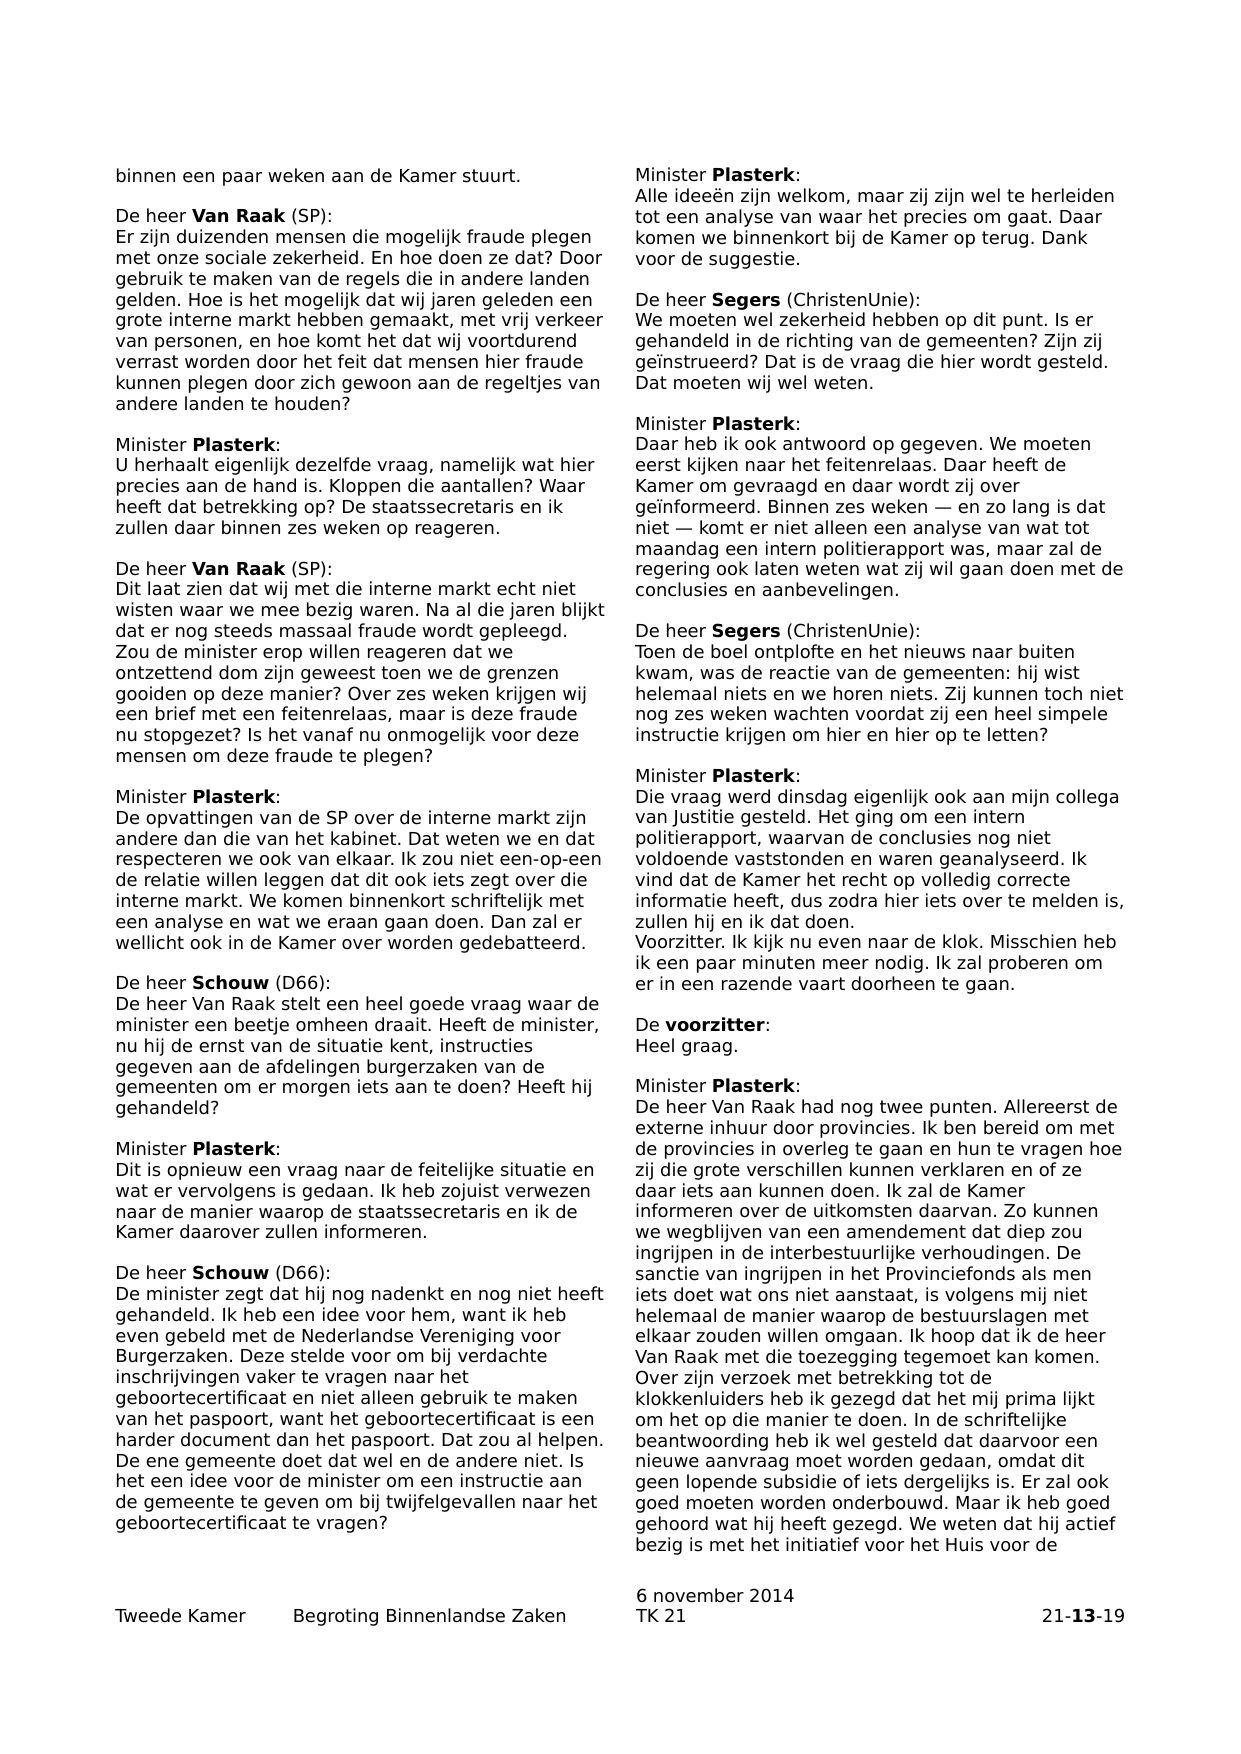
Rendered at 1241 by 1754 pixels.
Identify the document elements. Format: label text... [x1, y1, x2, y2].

text Minister Plasterk: [635, 766, 1125, 786]
text Minister Plasterk: [635, 1076, 1125, 1097]
text Minister Plasterk: [115, 1139, 605, 1160]
text Er zijn duizenden mensen die mogelijk fraude plegen met onze sociale zekerheid. En hoe doen ze dat? Door gebruik te maken van de regels die in andere landen gelden. Hoe is het mogelijk dat wij jaren geleden een grote interne markt hebben gemaakt, met vrij verkeer van personen, en hoe komt het dat wij voortdurend verrast worden door het feit dat mensen hier fraude kunnen plegen door zich gewoon aan de regeltjes van andere landen te houden? [115, 227, 605, 414]
text Daar heb ik ook antwoord op gegeven. We moeten eerst kijken naar het feitenrelaas. Daar heeft de Kamer om gevraagd en daar wordt zij over geïnformeerd. Binnen zes weken — en zo lang is dat niet — komt er niet alleen een analyse van wat tot maandag een intern politierapport was, maar zal de regering ook laten weten wat zij wil gaan doen met de conclusies en aanbevelingen. [635, 434, 1125, 601]
text Over zijn verzoek met betrekking tot de klokkenluiders heb ik gezegd dat het mij prima lijkt om het op die manier te doen. In de schriftelijke beantwoording heb ik wel gesteld dat daarvoor een nieuwe aanvraag moet worden gedaan, omdat dit geen lopende subsidie of iets dergelijks is. Er zal ook goed moeten worden onderbouwd. Maar ik heb goed gehoord wat hij heeft gezegd. We weten dat hij actief bezig is met het initiatief voor het Huis voor de [635, 1368, 1125, 1555]
text Minister Plasterk: [635, 413, 1125, 434]
text Dit is opnieuw een vraag naar de feitelijke situatie en wat er vervolgens is gedaan. Ik heb zojuist verwezen naar de manier waarop de staatssecretaris en ik de Kamer daarover zullen informeren. [115, 1160, 605, 1243]
text Minister Plasterk: [635, 165, 1125, 186]
text Toen de boel ontplofte en het nieuws naar buiten kwam, was de reactie van de gemeenten: hij wist helemaal niets en we horen niets. Zij kunnen toch niet nog zes weken wachten voordat zij een heel simpele instructie krijgen om hier en hier op te letten? [635, 642, 1125, 746]
text De heer Segers (ChristenUnie): [635, 621, 1125, 642]
text Heel graag. [635, 1036, 1125, 1056]
text We moeten wel zekerheid hebben op dit punt. Is er gehandeld in de richting van de gemeenten? Zijn zij geïnstrueerd? Dat is de vraag die hier wordt gesteld. Dat moeten wij wel weten. [635, 310, 1125, 393]
text De opvattingen van de SP over de interne markt zijn andere dan die van het kabinet. Dat weten we en dat respecteren we ook van elkaar. Ik zou niet een-op-een de relatie willen leggen dat dit ook iets zegt over die interne markt. We komen binnenkort schriftelijk met een analyse en wat we eraan gaan doen. Dan zal er wellicht ook in de Kamer over worden gedebatteerd. [115, 807, 605, 953]
text Voorzitter. Ik kijk nu even naar de klok. Misschien heb ik een paar minuten meer nodig. Ik zal proberen om er in een razende vaart doorheen te gaan. [635, 932, 1125, 995]
text Minister Plasterk: [115, 434, 605, 455]
text Die vraag werd dinsdag eigenlijk ook aan mijn collega van Justitie gesteld. Het ging om een intern politierapport, waarvan de conclusies nog niet voldoende vaststonden en waren geanalyseerd. Ik vind dat de Kamer het recht op volledig correcte informatie heeft, dus zodra hier iets over te melden is, zullen hij en ik dat doen. [635, 786, 1125, 932]
text De heer Van Raak had nog twee punten. Allereerst de externe inhuur door provincies. Ik ben bereid om met de provincies in overleg te gaan en hun te vragen hoe zij die grote verschillen kunnen verklaren en of ze daar iets aan kunnen doen. Ik zal de Kamer informeren over de uitkomsten daarvan. Zo kunnen we wegblijven van een amendement dat diep zou ingrijpen in de interbestuurlijke verhoudingen. De sanctie van ingrijpen in het Provinciefonds als men iets doet wat ons niet aanstaat, is volgens mij niet helemaal de manier waarop de bestuurslagen met elkaar zouden willen omgaan. Ik hoop dat ik de heer Van Raak met die toezegging tegemoet kan komen. [635, 1097, 1125, 1368]
text De heer Van Raak (SP): [115, 558, 605, 579]
text De heer Segers (ChristenUnie): [635, 289, 1125, 310]
text De voorzitter: [635, 1015, 1125, 1036]
text De heer Van Raak (SP): [115, 206, 605, 227]
text Dit laat zien dat wij met die interne markt echt niet wisten waar we mee bezig waren. Na al die jaren blijkt dat er nog steeds massaal fraude wordt gepleegd. Zou de minister erop willen reageren dat we ontzettend dom zijn geweest toen we de grenzen gooiden op deze manier? Over zes weken krijgen wij een brief met een feitenrelaas, maar is deze fraude nu stopgezet? Is het vanaf nu onmogelijk voor deze mensen om deze fraude te plegen? [115, 579, 605, 767]
text De heer Schouw (D66): [115, 1263, 605, 1284]
text De heer Van Raak stelt een heel goede vraag waar de minister een beetje omheen draait. Heeft de minister, nu hij de ernst van de situatie kent, instructies gegeven aan de afdelingen burgerzaken van de gemeenten om er morgen iets aan te doen? Heeft hij gehandeld? [115, 994, 605, 1119]
text Alle ideeën zijn welkom, maar zij zijn wel te herleiden tot een analyse van waar het precies om gaat. Daar komen we binnenkort bij de Kamer op terug. Dank voor de suggestie. [635, 186, 1125, 269]
text U herhaalt eigenlijk dezelfde vraag, namelijk wat hier precies aan de hand is. Kloppen die aantallen? Waar heeft dat betrekking op? De staatssecretaris en ik zullen daar binnen zes weken op reageren. [115, 455, 605, 538]
text De minister zegt dat hij nog nadenkt en nog niet heeft gehandeld. Ik heb een idee voor hem, want ik heb even gebeld met de Nederlandse Vereniging voor Burgerzaken. Deze stelde voor om bij verdachte inschrijvingen vaker te vragen naar het geboortecertificaat en niet alleen gebruik te maken van het paspoort, want het geboortecertificaat is een harder document dan het paspoort. Dat zou al helpen. De ene gemeente doet dat wel en de andere niet. Is het een idee voor de minister om een instructie aan de gemeente te geven om bij twijfelgevallen naar het geboortecertificaat te vragen? [115, 1284, 605, 1534]
text binnen een paar weken aan de Kamer stuurt. [115, 165, 605, 186]
text De heer Schouw (D66): [115, 973, 605, 994]
text Minister Plasterk: [115, 787, 605, 807]
